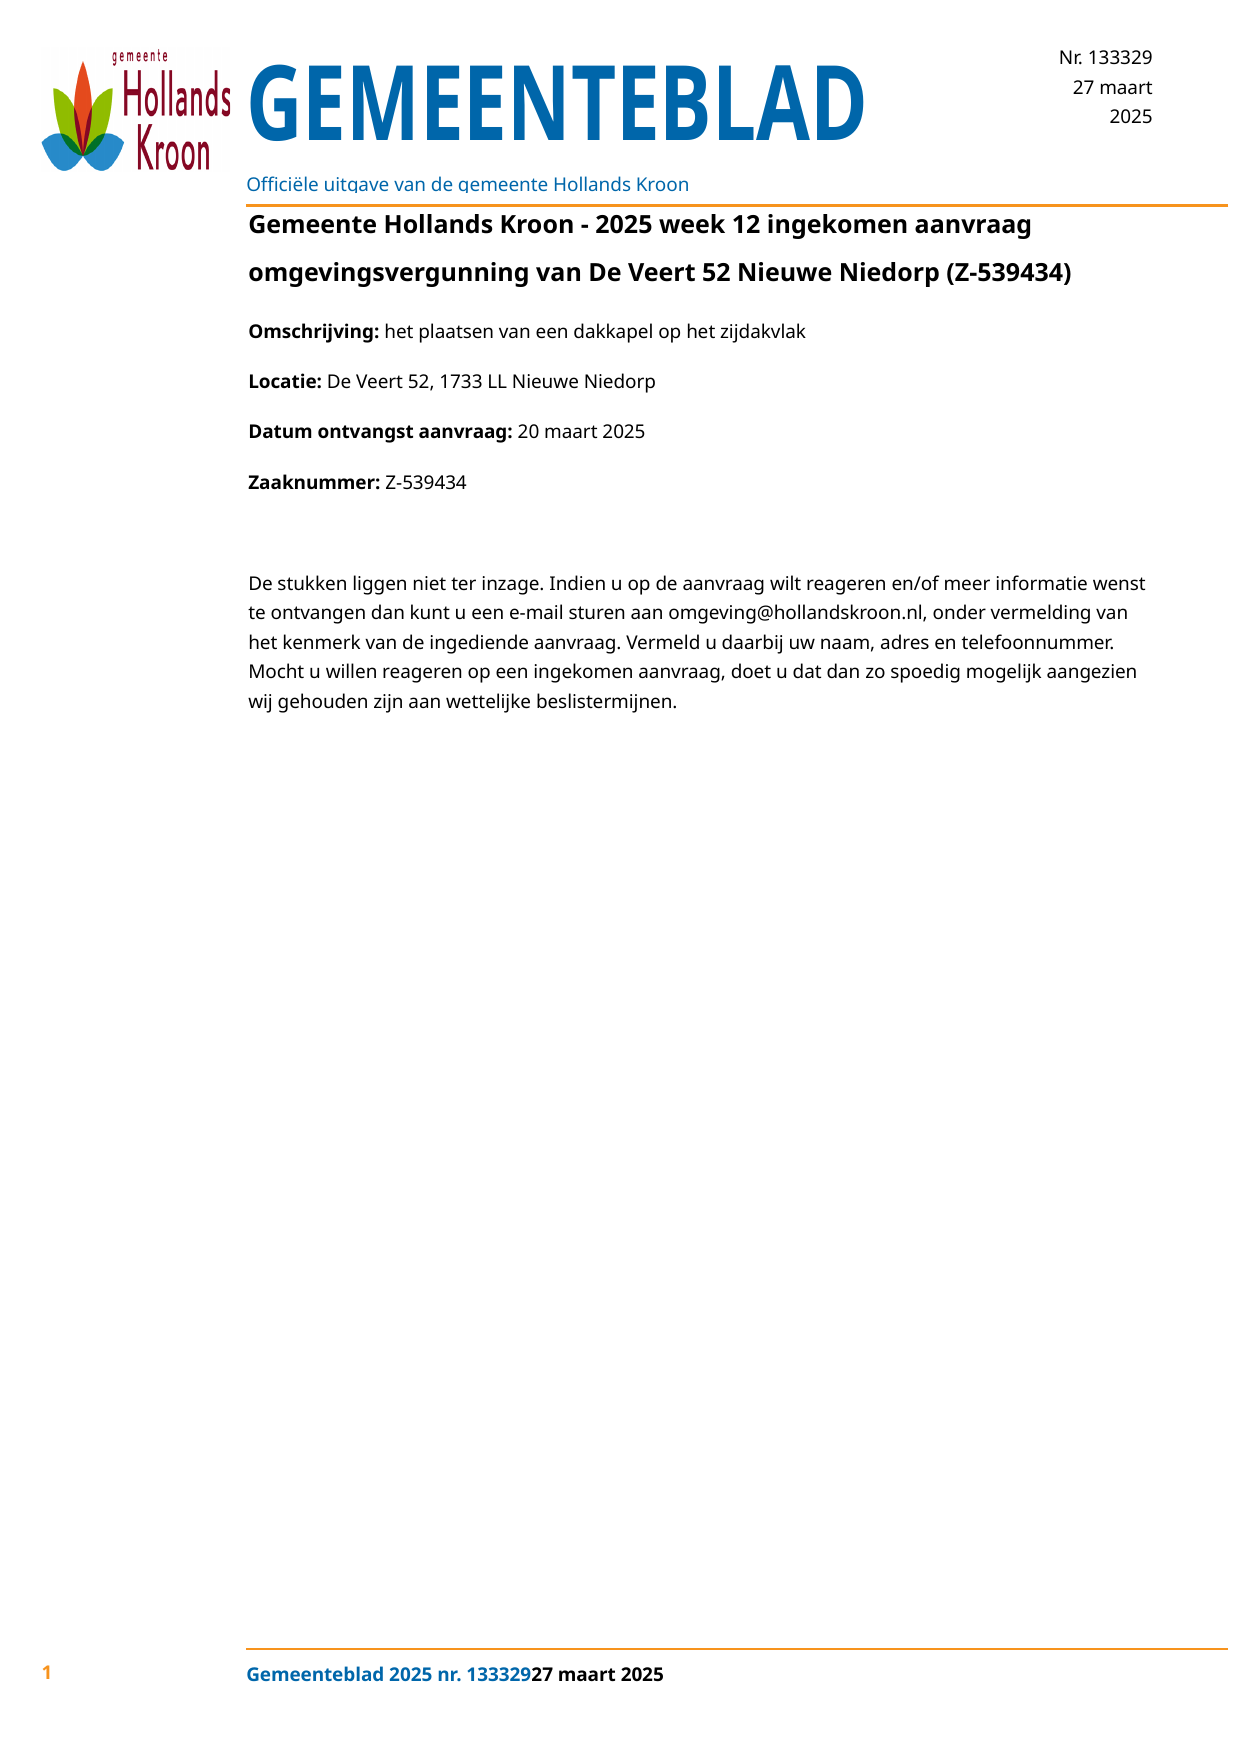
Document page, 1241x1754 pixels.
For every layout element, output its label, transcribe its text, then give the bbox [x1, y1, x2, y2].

picture [41, 47, 231, 172]
text Locatie: De Veert 52, 1733 LL Nieuwe Niedorp [248, 368, 1152, 394]
text Gemeente Hollands Kroon - 2025 week 12 ingekomen aanvraag omgevingsvergunning van De Veert 52 Nieuwe Niedorp (Z-539434) [248, 207, 1152, 288]
text De stukken liggen niet ter inzage. Indien u op de aanvraag wilt reageren en/of meer informatie wenst te ontvangen dan kunt u een e-mail sturen aan omgeving@hollandskroon.nl, onder vermelding van het kenmerk van de ingediende aanvraag. Vermeld u daarbij uw naam, adres en telefoonnummer. Mocht u willen reageren op een ingekomen aanvraag, doet u dat dan zo spoedig mogelijk aangezien wij gehouden zijn aan wettelijke beslistermijnen. [248, 570, 1152, 714]
text Datum ontvangst aanvraag: 20 maart 2025 [248, 419, 1152, 444]
text Omschrijving: het plaatsen van een dakkapel op het zijdakvlak [248, 318, 1152, 344]
text Zaaknummer: Z-539434 [248, 469, 1152, 495]
